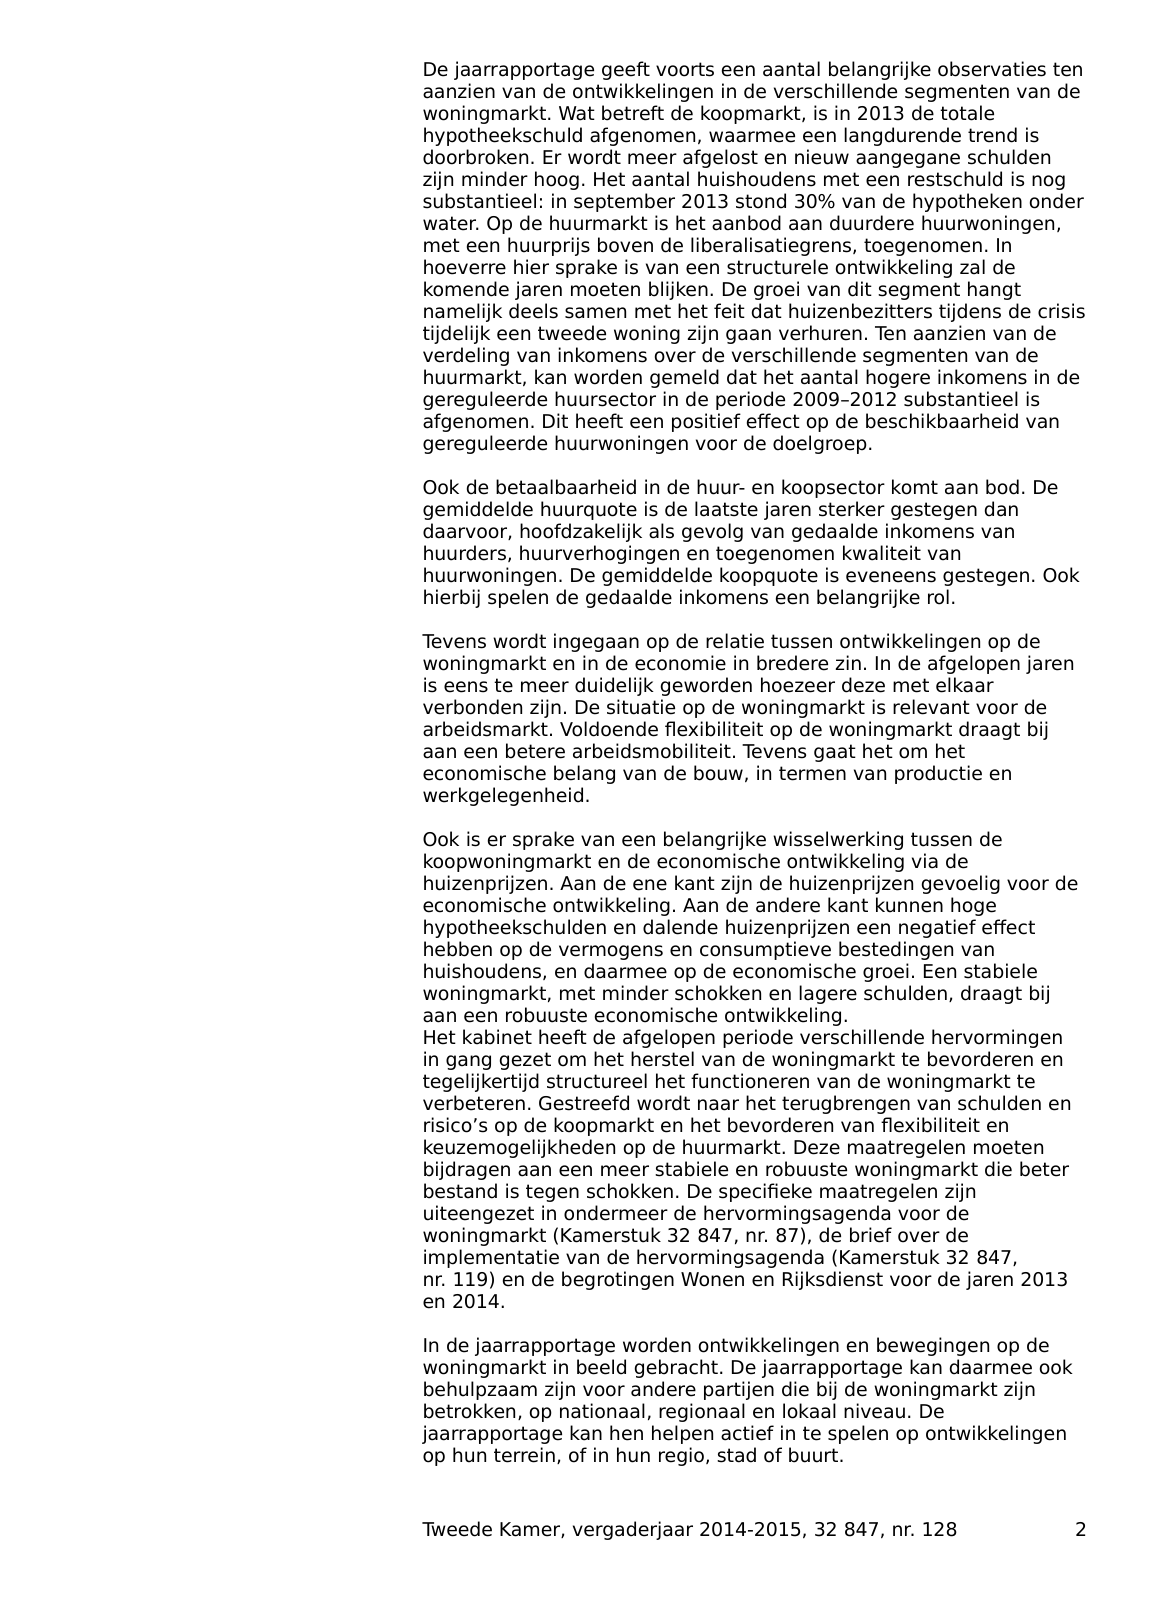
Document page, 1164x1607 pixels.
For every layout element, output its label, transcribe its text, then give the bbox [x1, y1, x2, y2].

text Ook de betaalbaarheid in de huur- en koopsector komt aan bod. De gemiddelde huurquote is de laatste jaren sterker gestegen dan daarvoor, hoofdzakelijk als gevolg van gedaalde inkomens van huurders, huurverhogingen en toegenomen kwaliteit van huurwoningen. De gemiddelde koopquote is eveneens gestegen. Ook hierbij spelen de gedaalde inkomens een belangrijke rol. [422, 477, 1087, 609]
text De jaarrapportage geeft voorts een aantal belangrijke observaties ten aanzien van de ontwikkelingen in de verschillende segmenten van de woningmarkt. Wat betreft de koopmarkt, is in 2013 de totale hypotheekschuld afgenomen, waarmee een langdurende trend is doorbroken. Er wordt meer afgelost en nieuw aangegane schulden zijn minder hoog. Het aantal huishoudens met een restschuld is nog substantieel: in september 2013 stond 30% van de hypotheken onder water. Op de huurmarkt is het aanbod aan duurdere huurwoningen, met een huurprijs boven de liberalisatiegrens, toegenomen. In hoeverre hier sprake is van een structurele ontwikkeling zal de komende jaren moeten blijken. De groei van dit segment hangt namelijk deels samen met het feit dat huizenbezitters tijdens de crisis tijdelijk een tweede woning zijn gaan verhuren. Ten aanzien van de verdeling van inkomens over de verschillende segmenten van de huurmarkt, kan worden gemeld dat het aantal hogere inkomens in de gereguleerde huursector in de periode 2009–2012 substantieel is afgenomen. Dit heeft een positief effect op de beschikbaarheid van gereguleerde huurwoningen voor de doelgroep. [422, 59, 1087, 455]
text In de jaarrapportage worden ontwikkelingen en bewegingen op de woningmarkt in beeld gebracht. De jaarrapportage kan daarmee ook behulpzaam zijn voor andere partijen die bij de woningmarkt zijn betrokken, op nationaal, regionaal en lokaal niveau. De jaarrapportage kan hen helpen actief in te spelen op ontwikkelingen op hun terrein, of in hun regio, stad of buurt. [422, 1335, 1087, 1467]
text Ook is er sprake van een belangrijke wisselwerking tussen de koopwoningmarkt en de economische ontwikkeling via de huizenprijzen. Aan de ene kant zijn de huizenprijzen gevoelig voor de economische ontwikkeling. Aan de andere kant kunnen hoge hypotheekschulden en dalende huizenprijzen een negatief effect hebben op de vermogens en consumptieve bestedingen van huishoudens, en daarmee op de economische groei. Een stabiele woningmarkt, met minder schokken en lagere schulden, draagt bij aan een robuuste economische ontwikkeling. [422, 829, 1087, 1027]
text Tevens wordt ingegaan op de relatie tussen ontwikkelingen op de woningmarkt en in de economie in bredere zin. In de afgelopen jaren is eens te meer duidelijk geworden hoezeer deze met elkaar verbonden zijn. De situatie op de woningmarkt is relevant voor de arbeidsmarkt. Voldoende flexibiliteit op de woningmarkt draagt bij aan een betere arbeidsmobiliteit. Tevens gaat het om het economische belang van de bouw, in termen van productie en werkgelegenheid. [422, 631, 1087, 807]
text Het kabinet heeft de afgelopen periode verschillende hervormingen in gang gezet om het herstel van de woningmarkt te bevorderen en tegelijkertijd structureel het functioneren van de woningmarkt te verbeteren. Gestreefd wordt naar het terugbrengen van schulden en risico’s op de koopmarkt en het bevorderen van flexibiliteit en keuzemogelijkheden op de huurmarkt. Deze maatregelen moeten bijdragen aan een meer stabiele en robuuste woningmarkt die beter bestand is tegen schokken. De specifieke maatregelen zijn uiteengezet in ondermeer de hervormingsagenda voor de woningmarkt (Kamerstuk 32 847, nr. 87), de brief over de implementatie van de hervormingsagenda (Kamerstuk 32 847, nr. 119) en de begrotingen Wonen en Rijksdienst voor de jaren 2013 en 2014. [422, 1027, 1087, 1312]
